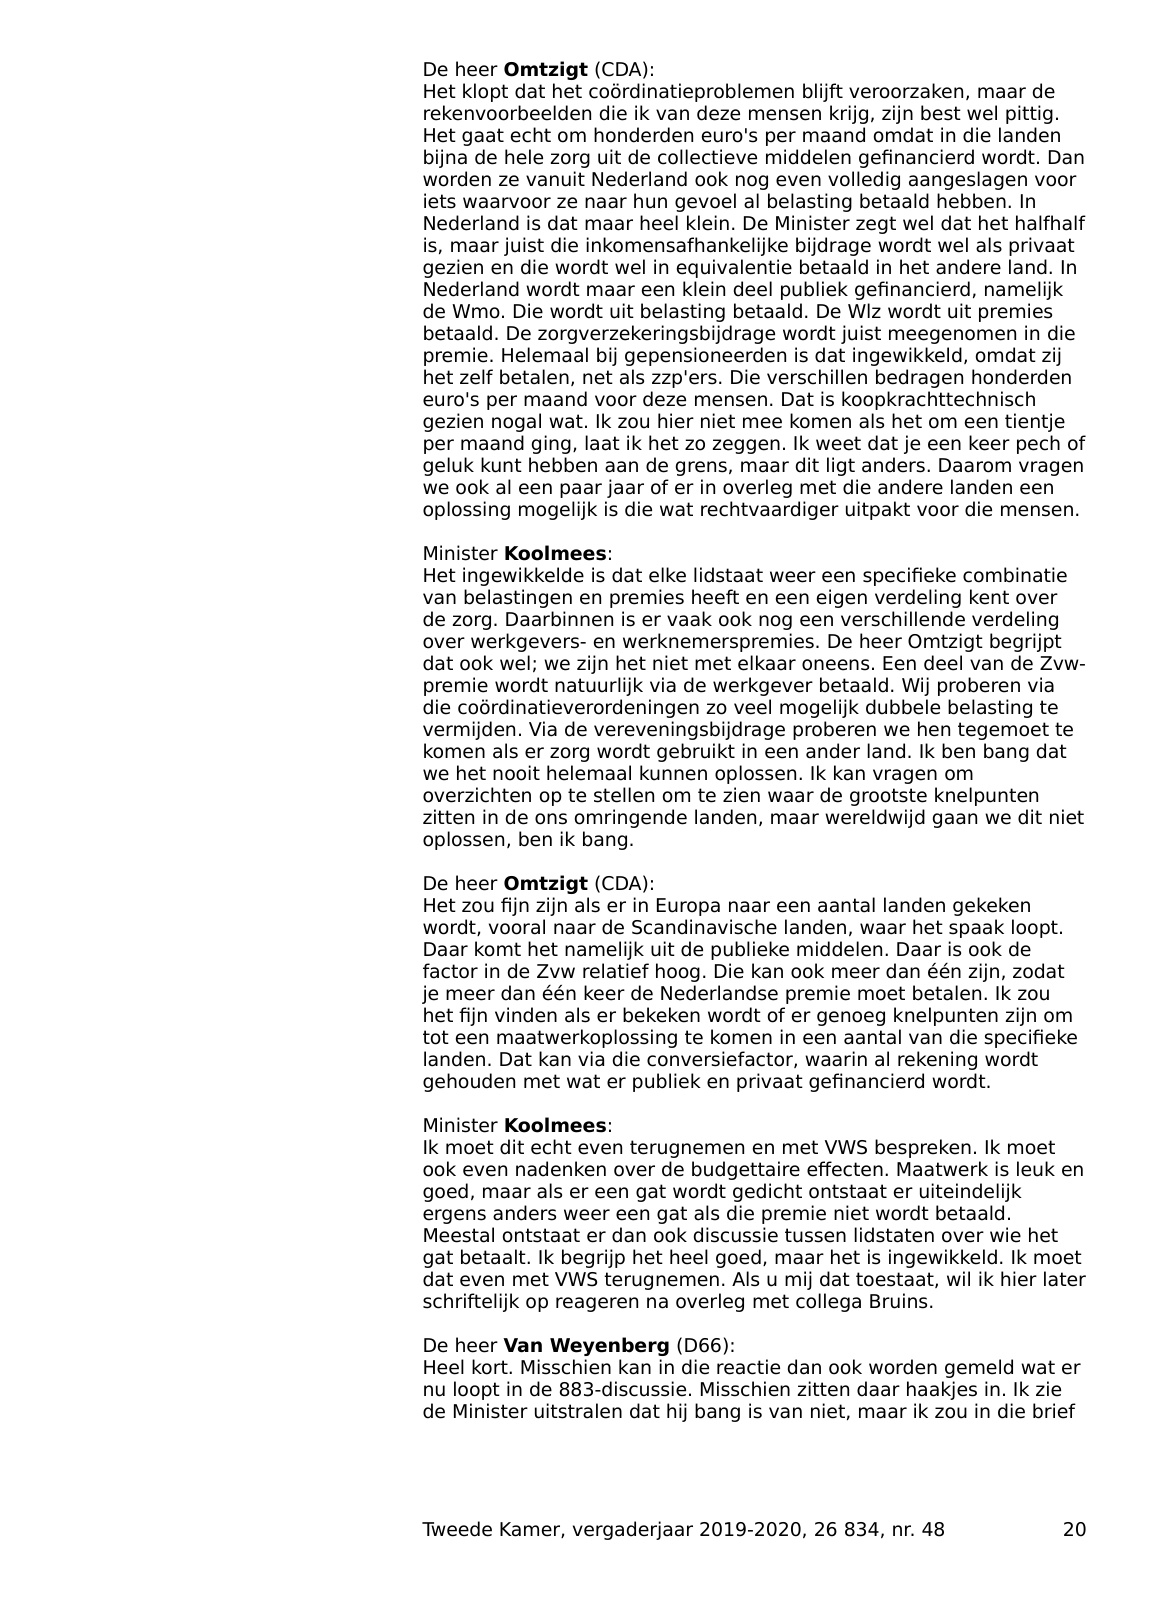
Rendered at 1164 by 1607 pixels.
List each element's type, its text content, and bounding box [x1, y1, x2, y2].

text Minister Koolmees: [422, 543, 1087, 565]
text Ik moet dit echt even terugnemen en met VWS bespreken. Ik moet ook even nadenken over de budgettaire effecten. Maatwerk is leuk en goed, maar als er een gat wordt gedicht ontstaat er uiteindelijk ergens anders weer een gat als die premie niet wordt betaald. Meestal ontstaat er dan ook discussie tussen lidstaten over wie het gat betaalt. Ik begrijp het heel goed, maar het is ingewikkeld. Ik moet dat even met VWS terugnemen. Als u mij dat toestaat, wil ik hier later schriftelijk op reageren na overleg met collega Bruins. [422, 1137, 1087, 1312]
text De heer Omtzigt (CDA): [422, 873, 1087, 895]
text Heel kort. Misschien kan in die reactie dan ook worden gemeld wat er nu loopt in de 883-discussie. Misschien zitten daar haakjes in. Ik zie de Minister uitstralen dat hij bang is van niet, maar ik zou in die brief [422, 1357, 1087, 1423]
text Het zou fijn zijn als er in Europa naar een aantal landen gekeken wordt, vooral naar de Scandinavische landen, waar het spaak loopt. Daar komt het namelijk uit de publieke middelen. Daar is ook de factor in de Zvw relatief hoog. Die kan ook meer dan één zijn, zodat je meer dan één keer de Nederlandse premie moet betalen. Ik zou het fijn vinden als er bekeken wordt of er genoeg knelpunten zijn om tot een maatwerkoplossing te komen in een aantal van die specifieke landen. Dat kan via die conversiefactor, waarin al rekening wordt gehouden met wat er publiek en privaat gefinancierd wordt. [422, 895, 1087, 1092]
text Het klopt dat het coördinatieproblemen blijft veroorzaken, maar de rekenvoorbeelden die ik van deze mensen krijg, zijn best wel pittig. Het gaat echt om honderden euro's per maand omdat in die landen bijna de hele zorg uit de collectieve middelen gefinancierd wordt. Dan worden ze vanuit Nederland ook nog even volledig aangeslagen voor iets waarvoor ze naar hun gevoel al belasting betaald hebben. In Nederland is dat maar heel klein. De Minister zegt wel dat het halfhalf is, maar juist die inkomensafhankelijke bijdrage wordt wel als privaat gezien en die wordt wel in equivalentie betaald in het andere land. In Nederland wordt maar een klein deel publiek gefinancierd, namelijk de Wmo. Die wordt uit belasting betaald. De Wlz wordt uit premies betaald. De zorgverzekeringsbijdrage wordt juist meegenomen in die premie. Helemaal bij gepensioneerden is dat ingewikkeld, omdat zij het zelf betalen, net als zzp'ers. Die verschillen bedragen honderden euro's per maand voor deze mensen. Dat is koopkrachttechnisch gezien nogal wat. Ik zou hier niet mee komen als het om een tientje per maand ging, laat ik het zo zeggen. Ik weet dat je een keer pech of geluk kunt hebben aan de grens, maar dit ligt anders. Daarom vragen we ook al een paar jaar of er in overleg met die andere landen een oplossing mogelijk is die wat rechtvaardiger uitpakt voor die mensen. [422, 81, 1087, 521]
text Het ingewikkelde is dat elke lidstaat weer een specifieke combinatie van belastingen en premies heeft en een eigen verdeling kent over de zorg. Daarbinnen is er vaak ook nog een verschillende verdeling over werkgevers- en werknemerspremies. De heer Omtzigt begrijpt dat ook wel; we zijn het niet met elkaar oneens. Een deel van de Zvw-premie wordt natuurlijk via de werkgever betaald. Wij proberen via die coördinatieverordeningen zo veel mogelijk dubbele belasting te vermijden. Via de vereveningsbijdrage proberen we hen tegemoet te komen als er zorg wordt gebruikt in een ander land. Ik ben bang dat we het nooit helemaal kunnen oplossen. Ik kan vragen om overzichten op te stellen om te zien waar de grootste knelpunten zitten in de ons omringende landen, maar wereldwijd gaan we dit niet oplossen, ben ik bang. [422, 565, 1087, 851]
text Minister Koolmees: [422, 1115, 1087, 1137]
text De heer Omtzigt (CDA): [422, 59, 1087, 81]
text De heer Van Weyenberg (D66): [422, 1335, 1087, 1357]
